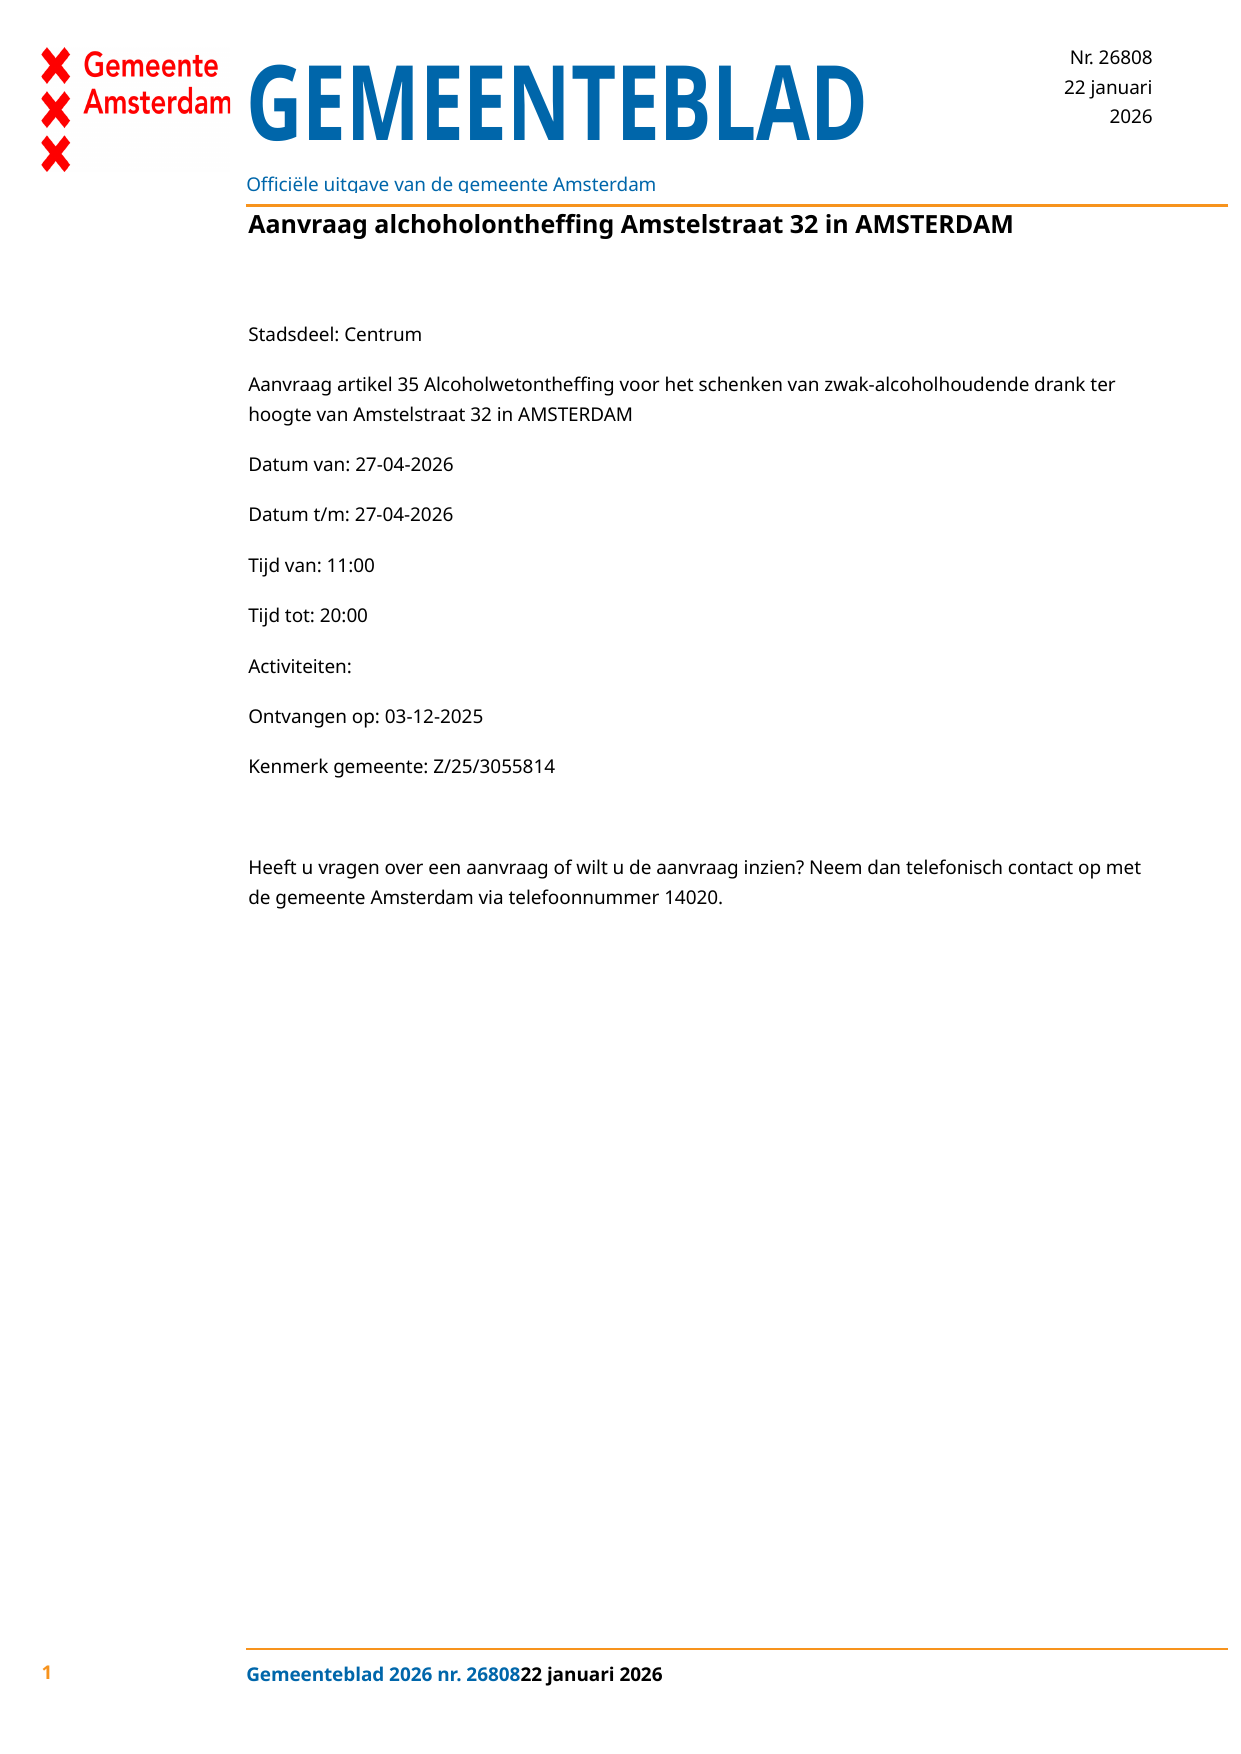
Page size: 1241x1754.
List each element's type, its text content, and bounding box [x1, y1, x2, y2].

text Kenmerk gemeente: Z/25/3055814 [248, 754, 1152, 779]
text Tijd tot: 20:00 [248, 602, 1152, 628]
text Activiteiten: [248, 653, 1152, 678]
text Ontvangen op: 03-12-2025 [248, 703, 1152, 729]
text Tijd van: 11:00 [248, 552, 1152, 578]
text Aanvraag artikel 35 Alcoholwetontheffing voor het schenken van zwak-alcoholhoudende drank ter hoogte van Amstelstraat 32 in AMSTERDAM [248, 371, 1152, 426]
text Heeft u vragen over een aanvraag of wilt u de aanvraag inzien? Neem dan telefonisch contact op met de gemeente Amsterdam via telefoonnummer 14020. [248, 854, 1152, 910]
text Datum t/m: 27-04-2026 [248, 502, 1152, 527]
text Aanvraag alchoholontheffing Amstelstraat 32 in AMSTERDAM [248, 207, 1152, 241]
text Datum van: 27-04-2026 [248, 451, 1152, 477]
picture [41, 47, 231, 172]
text Stadsdeel: Centrum [248, 321, 1152, 346]
